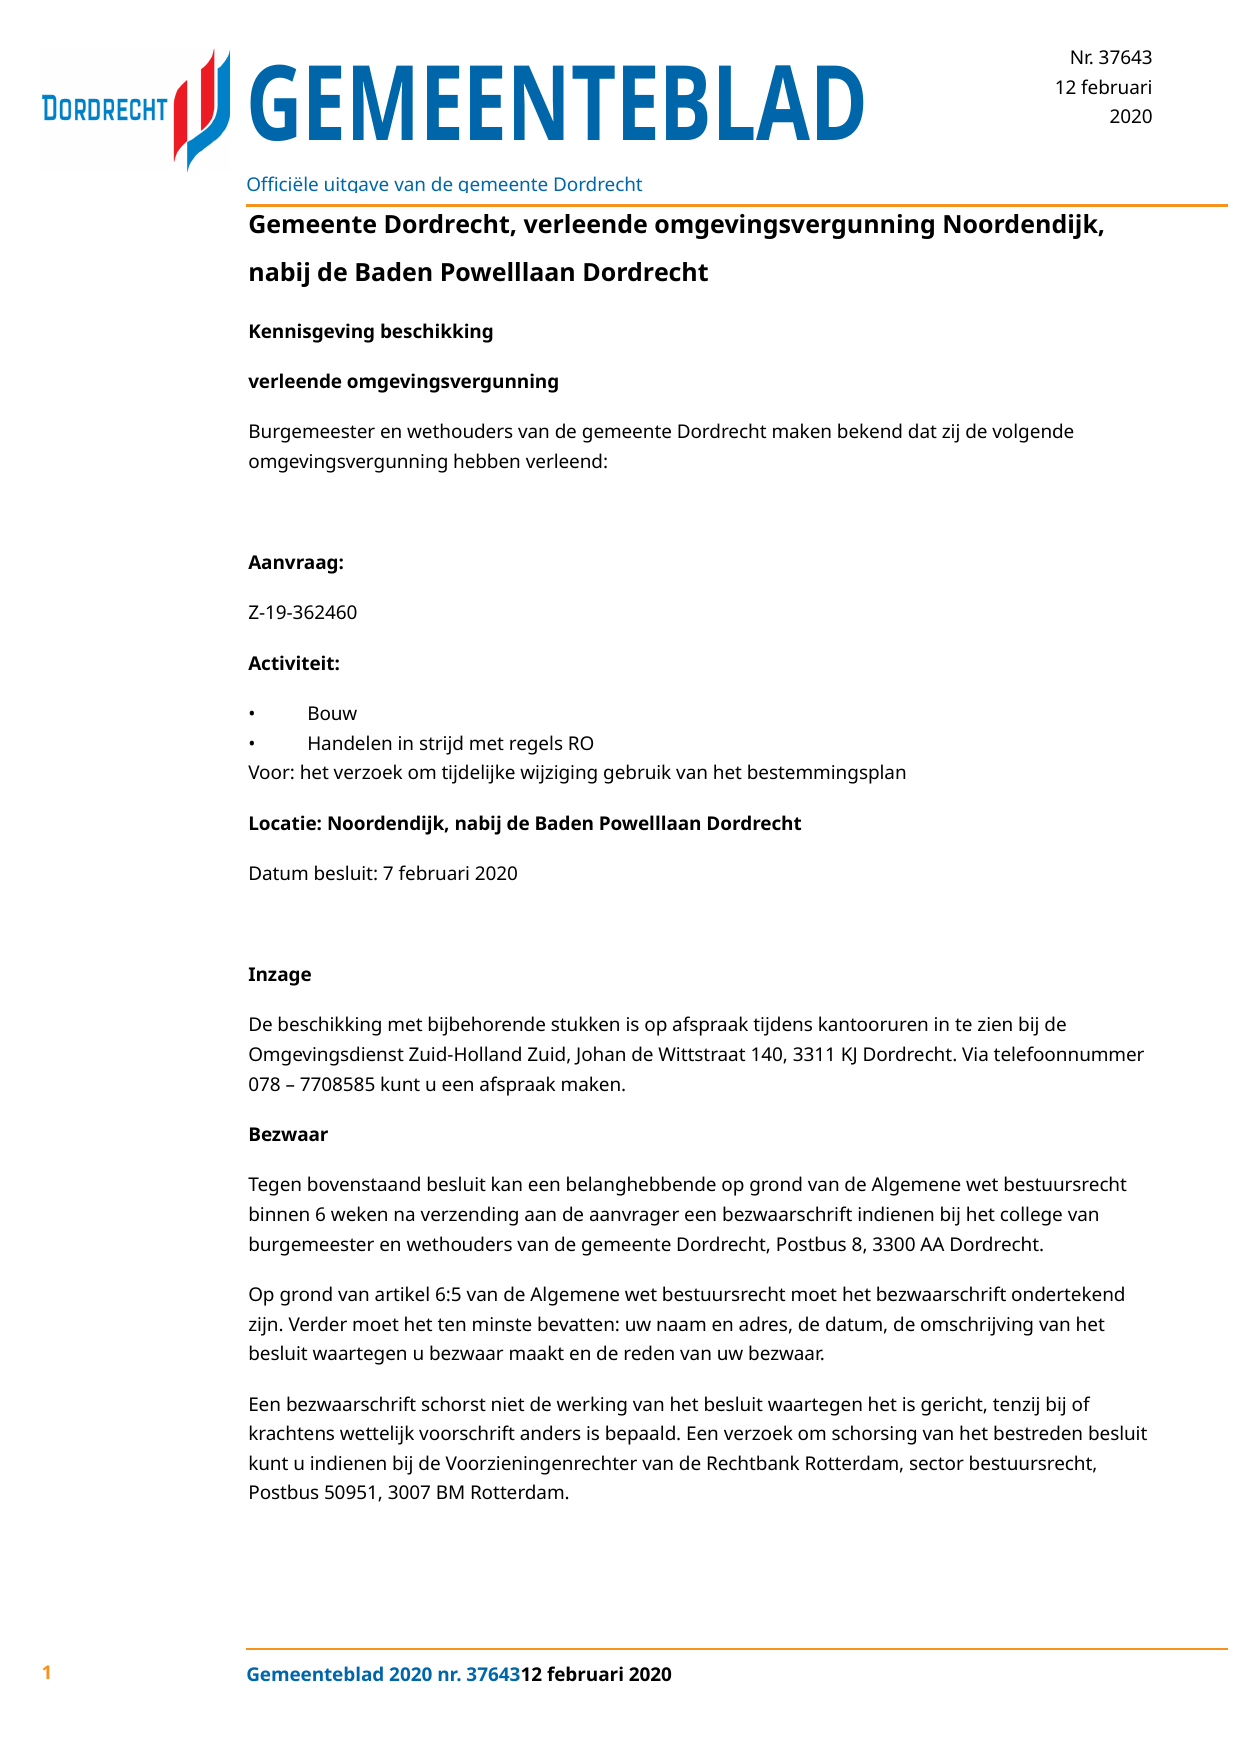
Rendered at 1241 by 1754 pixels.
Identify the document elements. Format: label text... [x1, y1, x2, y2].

picture [41, 47, 231, 172]
text Activiteit: [248, 650, 1152, 676]
text Datum besluit: 7 februari 2020 [248, 860, 1152, 886]
text Kennisgeving beschikking [248, 318, 1152, 344]
text De beschikking met bijbehorende stukken is op afspraak tijdens kantooruren in te zien bij de Omgevingsdienst Zuid-Holland Zuid, Johan de Wittstraat 140, 3311 KJ Dordrecht. Via telefoonnummer 078 – 7708585 kunt u een afspraak maken. [248, 1012, 1152, 1097]
list Bouw [248, 700, 1152, 726]
text Een bezwaarschrift schorst niet de werking van het besluit waartegen het is gericht, tenzij bij of krachtens wettelijk voorschrift anders is bepaald. Een verzoek om schorsing van het bestreden besluit kunt u indienen bij de Voorzieningenrechter van de Rechtbank Rotterdam, sector bestuursrecht, Postbus 50951, 3007 BM Rotterdam. [248, 1391, 1152, 1505]
text Bezwaar [248, 1121, 1152, 1147]
text Op grond van artikel 6:5 van de Algemene wet bestuursrecht moet het bezwaarschrift ondertekend zijn. Verder moet het ten minste bevatten: uw naam en adres, de datum, de omschrijving van het besluit waartegen u bezwaar maakt en de reden van uw bezwaar. [248, 1281, 1152, 1366]
text Locatie: Noordendijk, nabij de Baden Powelllaan Dordrecht [248, 810, 1152, 836]
text verleende omgevingsvergunning [248, 368, 1152, 394]
text Gemeente Dordrecht, verleende omgevingsvergunning Noordendijk, nabij de Baden Powelllaan Dordrecht [248, 207, 1152, 288]
text Aanvraag: [248, 549, 1152, 575]
text Burgemeester en wethouders van de gemeente Dordrecht maken bekend dat zij de volgende omgevingsvergunning hebben verleend: [248, 419, 1152, 474]
text Z-19-362460 [248, 599, 1152, 625]
text Inzage [248, 961, 1152, 987]
text Tegen bovenstaand besluit kan een belanghebbende op grond van de Algemene wet bestuursrecht binnen 6 weken na verzending aan de aanvrager een bezwaarschrift indienen bij het college van burgemeester en wethouders van de gemeente Dordrecht, Postbus 8, 3300 AA Dordrecht. [248, 1172, 1152, 1257]
text Voor: het verzoek om tijdelijke wijziging gebruik van het bestemmingsplan [248, 759, 1152, 785]
list Handelen in strijd met regels RO [248, 730, 1152, 756]
